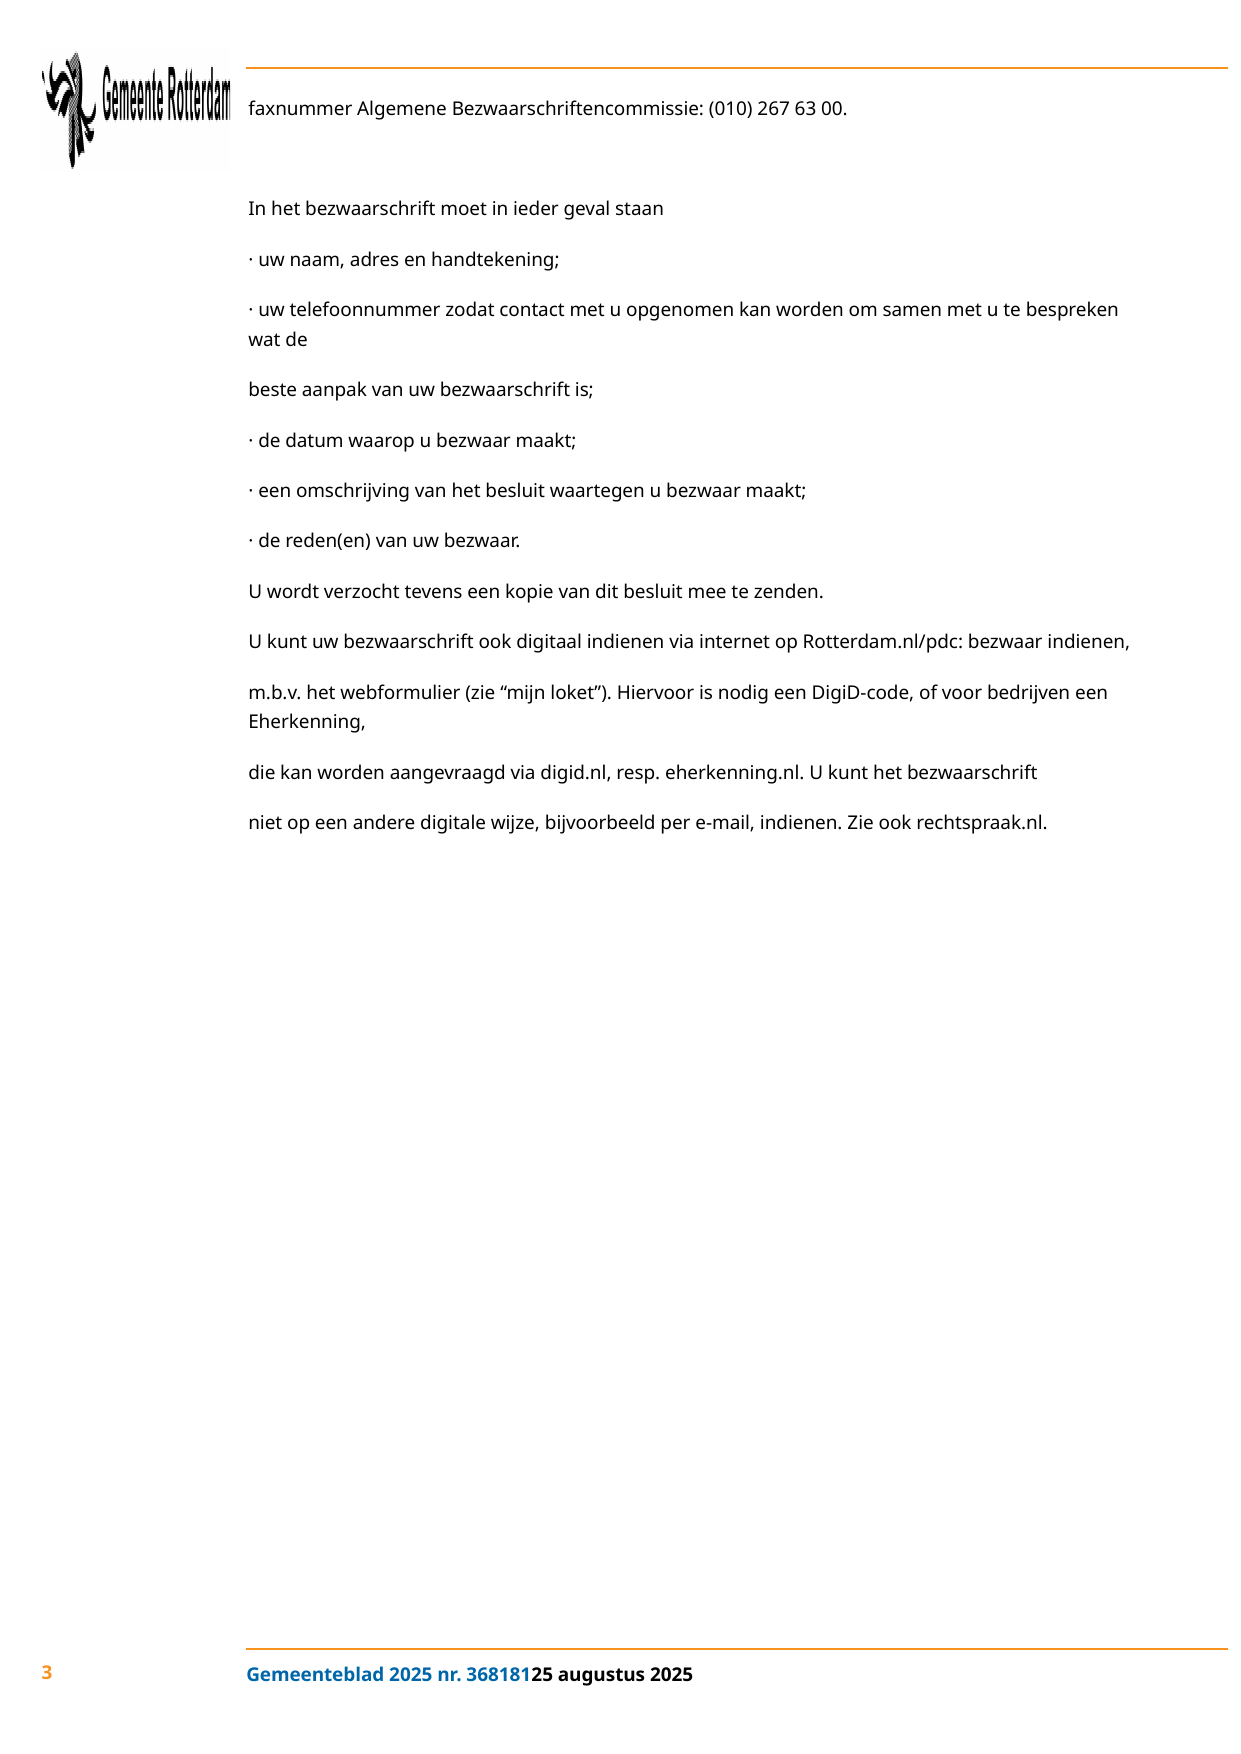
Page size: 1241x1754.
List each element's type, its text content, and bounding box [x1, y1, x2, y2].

text beste aanpak van uw bezwaarschrift is; [248, 376, 1152, 402]
text · uw naam, adres en handtekening; [248, 246, 1152, 272]
picture [41, 47, 231, 172]
text U wordt verzocht tevens een kopie van dit besluit mee te zenden. [248, 578, 1152, 604]
text faxnummer Algemene Bezwaarschriftencommissie: (010) 267 63 00. [248, 95, 1152, 121]
text niet op een andere digitale wijze, bijvoorbeeld per e-mail, indienen. Zie ook rechtspraak.nl. [248, 809, 1152, 835]
text · uw telefoonnummer zodat contact met u opgenomen kan worden om samen met u te bespreken wat de [248, 296, 1152, 352]
text · de reden(en) van uw bezwaar. [248, 528, 1152, 553]
text die kan worden aangevraagd via digid.nl, resp. eherkenning.nl. U kunt het bezwaarschrift [248, 759, 1152, 785]
text · de datum waarop u bezwaar maakt; [248, 427, 1152, 453]
text m.b.v. het webformulier (zie “mijn loket”). Hiervoor is nodig een DigiD-code, of voor bedrijven een Eherkenning, [248, 679, 1152, 734]
text In het bezwaarschrift moet in ieder geval staan [248, 196, 1152, 221]
text · een omschrijving van het besluit waartegen u bezwaar maakt; [248, 477, 1152, 503]
text U kunt uw bezwaarschrift ook digitaal indienen via internet op Rotterdam.nl/pdc: bezwaar indienen, [248, 628, 1152, 654]
